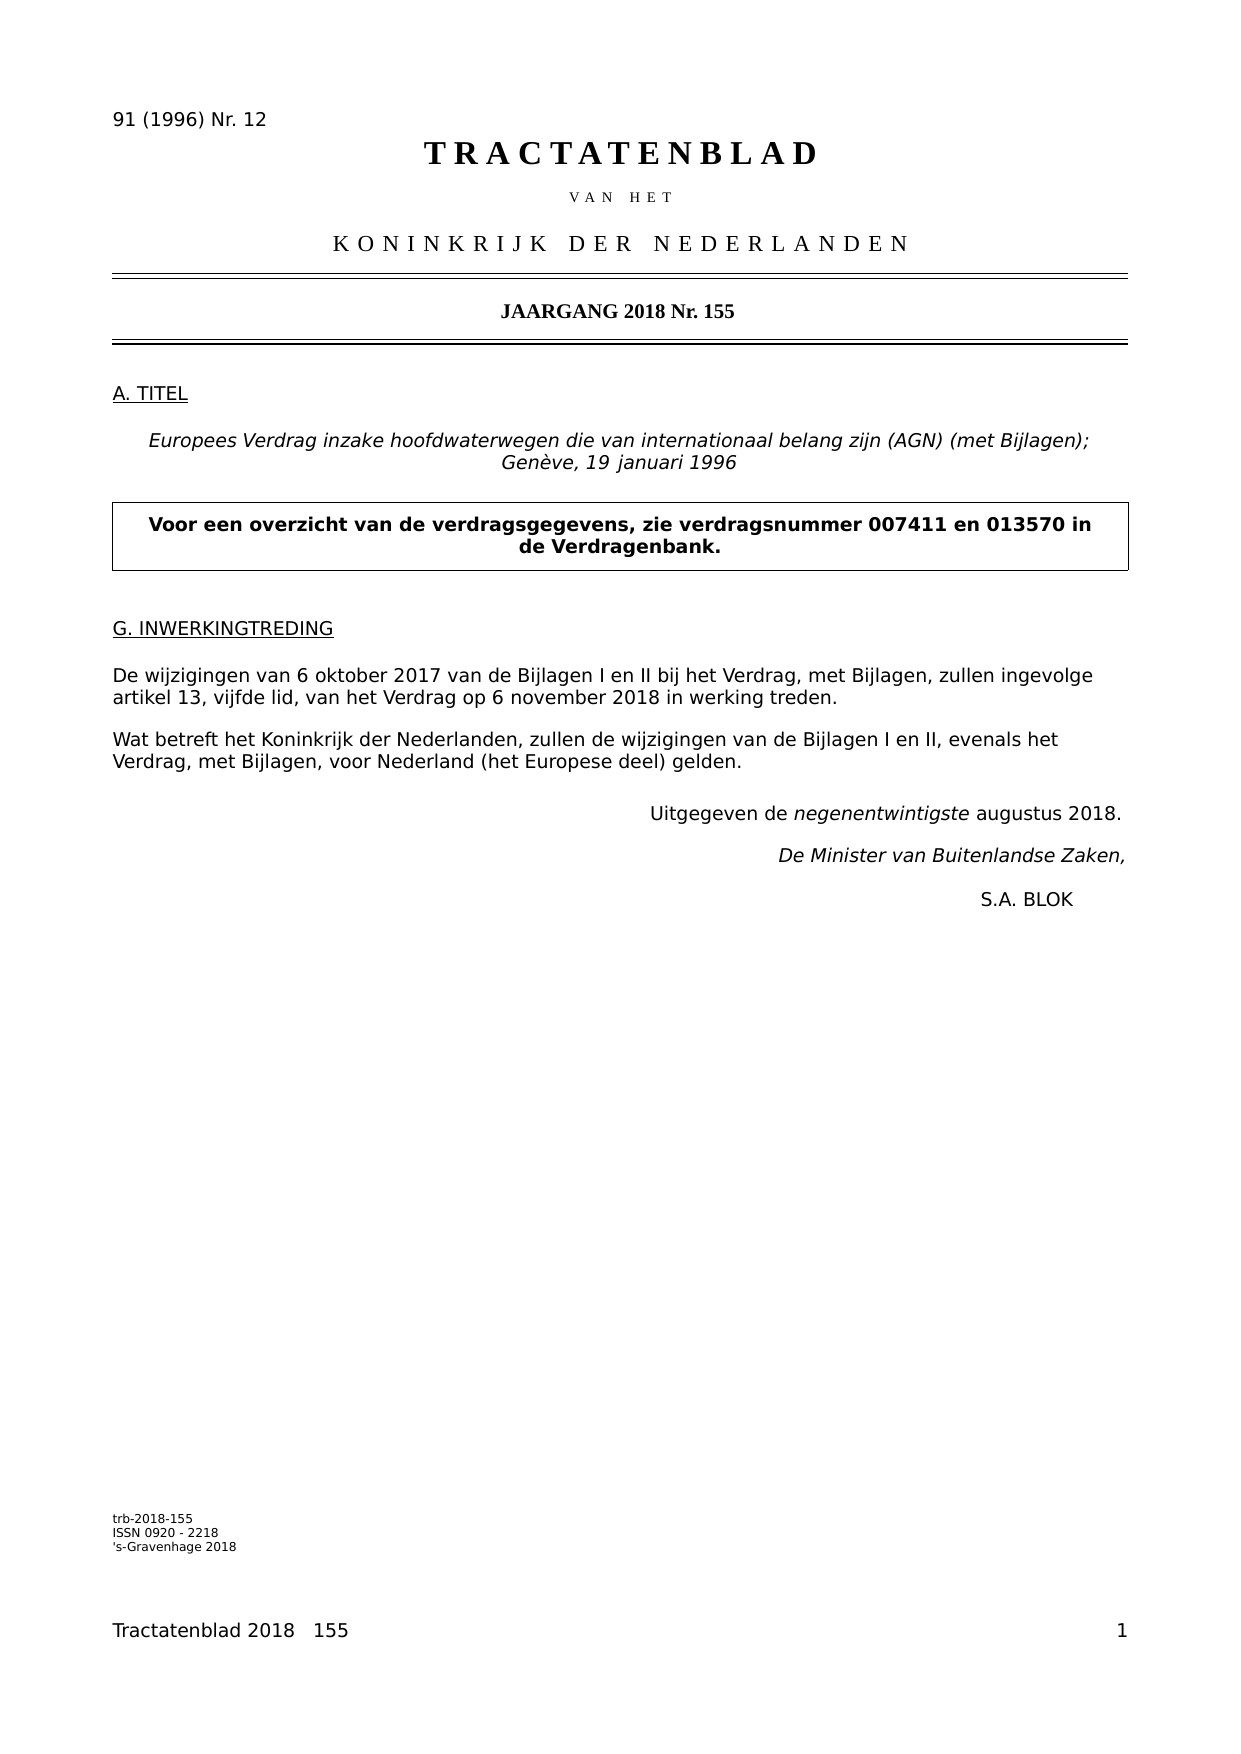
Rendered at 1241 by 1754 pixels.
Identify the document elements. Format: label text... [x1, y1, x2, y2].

text Genève, 19 januari 1996 [112, 452, 1128, 474]
text trb-2018-155 [112, 1512, 346, 1526]
text 's-Gravenhage 2018 [112, 1540, 346, 1554]
text Wat betreft het Koninkrijk der Nederlanden, zullen de wijzigingen van de Bijlagen I en II, evenals het Verdrag, met Bijlagen, voor Nederland (het Europese deel) gelden. [112, 729, 1128, 773]
text ISSN 0920 - 2218 [112, 1526, 346, 1540]
text 91 (1996) Nr. 12 [112, 109, 1128, 131]
text De Minister van Buitenlandse Zaken, S.A. BLOK [112, 845, 1128, 911]
subtitle G. INWERKINGTREDING [112, 618, 1128, 640]
text VAN HET [112, 189, 1128, 206]
text Europees Verdrag inzake hoofdwaterwegen die van internationaal belang zijn (AGN) (met Bijlagen); [112, 430, 1128, 452]
text KONINKRIJK DER NEDERLANDEN [112, 229, 1128, 256]
text JAARGANG 2018 Nr. 155 [112, 299, 1128, 323]
text TRACTATENBLAD [112, 133, 1128, 172]
text Uitgegeven de negenentwintigste augustus 2018. [112, 803, 1128, 825]
text De wijzigingen van 6 oktober 2017 van de Bijlagen I en II bij het Verdrag, met Bijlagen, zullen ingevolge artikel 13, vijfde lid, van het Verdrag op 6 november 2018 in werking treden. [112, 665, 1128, 709]
subtitle A. TITEL [112, 383, 1128, 405]
